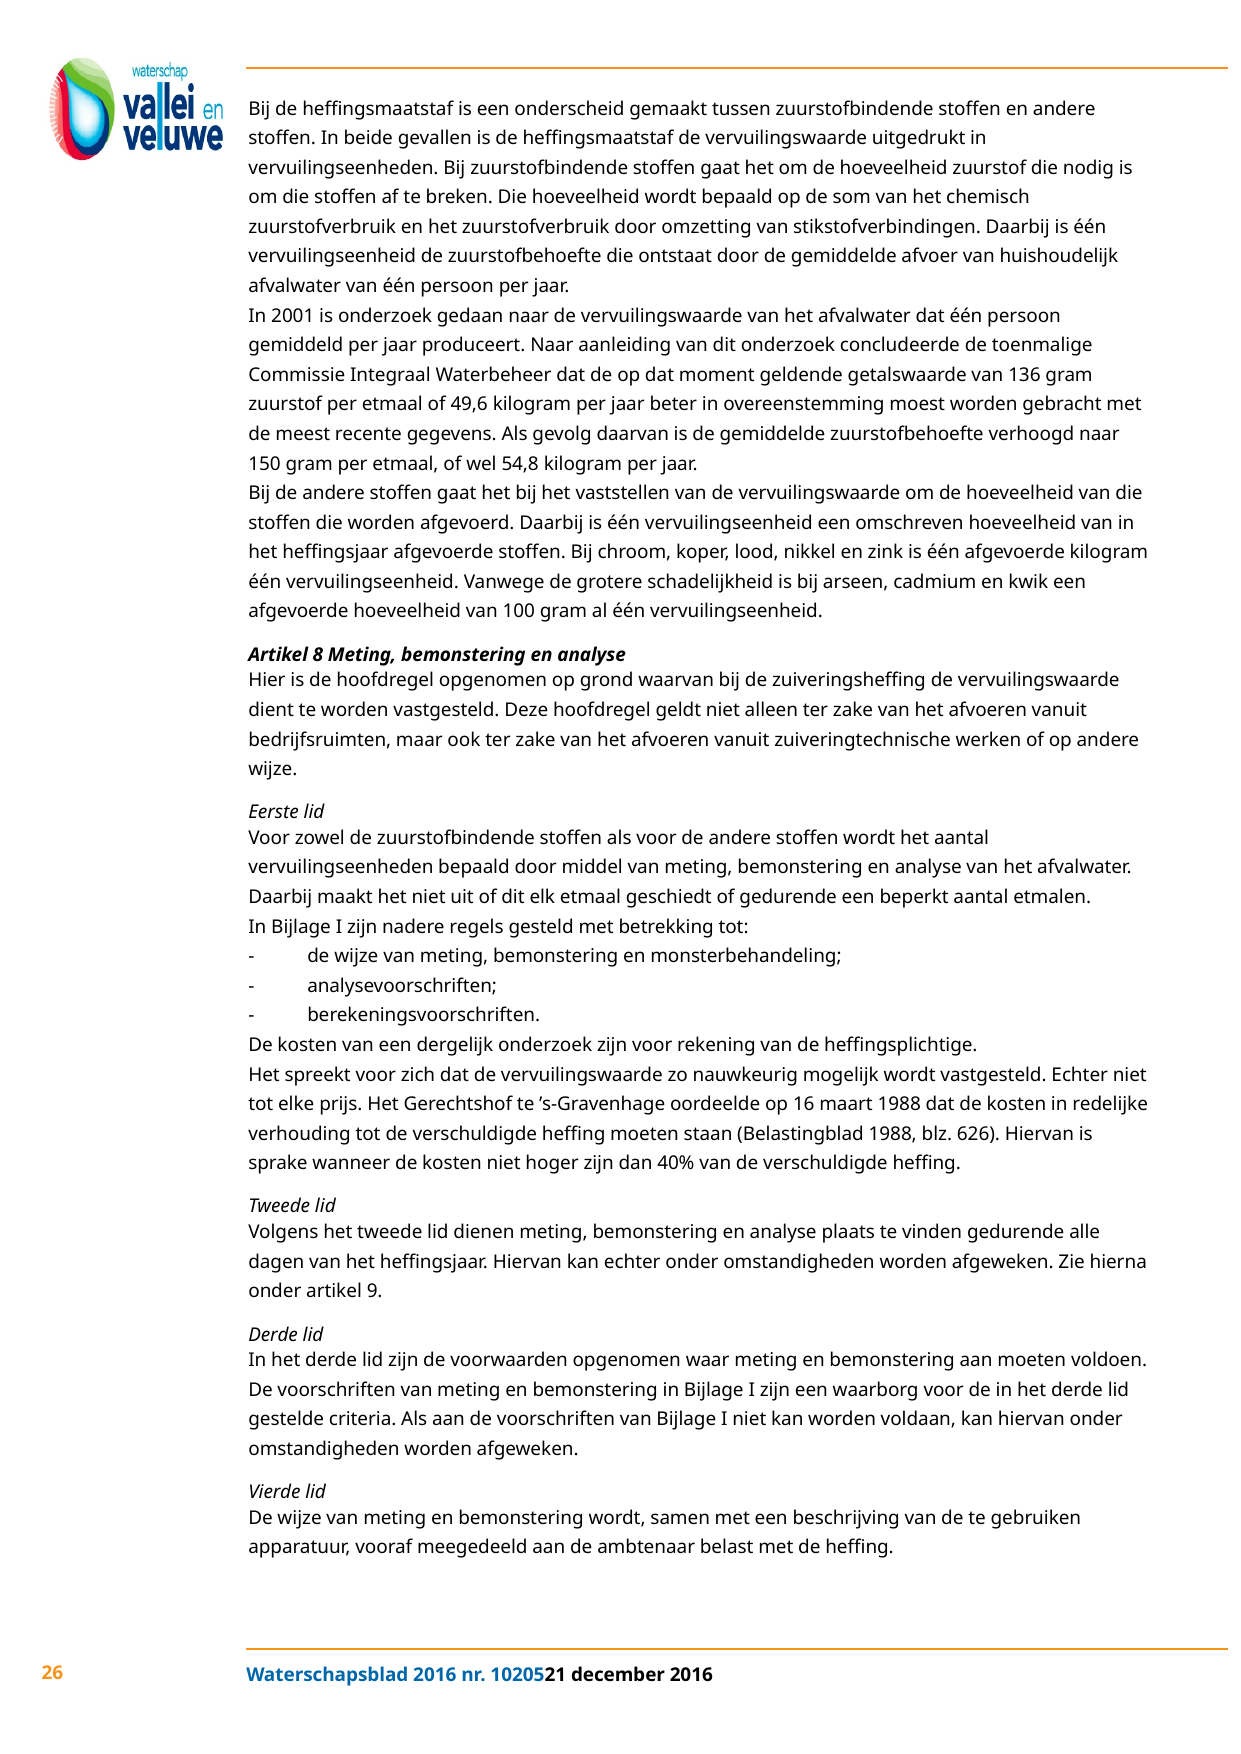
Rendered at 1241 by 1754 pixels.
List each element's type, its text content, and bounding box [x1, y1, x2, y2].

text Volgens het tweede lid dienen meting, bemonstering en analyse plaats te vinden gedurende alle dagen van het heffingsjaar. Hiervan kan echter onder omstandigheden worden afgeweken. Zie hierna onder artikel 9. [248, 1218, 1152, 1303]
text Artikel 8 Meting, bemonstering en analyse [248, 641, 1152, 667]
text In het derde lid zijn de voorwaarden opgenomen waar meting en bemonstering aan moeten voldoen. De voorschriften van meting en bemonstering in Bijlage I zijn een waarborg voor de in het derde lid gestelde criteria. Als aan de voorschriften van Bijlage I niet kan worden voldaan, kan hiervan onder omstandigheden worden afgeweken. [248, 1346, 1152, 1461]
text Hier is de hoofdregel opgenomen op grond waarvan bij de zuiveringsheffing de vervuilingswaarde dient te worden vastgesteld. Deze hoofdregel geldt niet alleen ter zake van het afvoeren vanuit bedrijfsruimten, maar ook ter zake van het afvoeren vanuit zuiveringtechnische werken of op andere wijze. [248, 667, 1152, 781]
text De kosten van een dergelijk onderzoek zijn voor rekening van de heffingsplichtige. [248, 1031, 1152, 1057]
picture [41, 47, 231, 172]
text In 2001 is onderzoek gedaan naar de vervuilingswaarde van het afvalwater dat één persoon gemiddeld per jaar produceert. Naar aanleiding van dit onderzoek concludeerde de toenmalige Commissie Integraal Waterbeheer dat de op dat moment geldende getalswaarde van 136 gram zuurstof per etmaal of 49,6 kilogram per jaar beter in overeenstemming moest worden gebracht met de meest recente gegevens. Als gevolg daarvan is de gemiddelde zuurstofbehoefte verhoogd naar 150 gram per etmaal, of wel 54,8 kilogram per jaar. [248, 302, 1152, 476]
text Vierde lid [248, 1478, 1152, 1504]
text Bij de andere stoffen gaat het bij het vaststellen van de vervuilingswaarde om de hoeveelheid van die stoffen die worden afgevoerd. Daarbij is één vervuilingseenheid een omschreven hoeveelheid van in het heffingsjaar afgevoerde stoffen. Bij chroom, koper, lood, nikkel en zink is één afgevoerde kilogram één vervuilingseenheid. Vanwege de grotere schadelijkheid is bij arseen, cadmium en kwik een afgevoerde hoeveelheid van 100 gram al één vervuilingseenheid. [248, 479, 1152, 623]
text Voor zowel de zuurstofbindende stoffen als voor de andere stoffen wordt het aantal vervuilingseenheden bepaald door middel van meting, bemonstering en analyse van het afvalwater. Daarbij maakt het niet uit of dit elk etmaal geschiedt of gedurende een beperkt aantal etmalen. [248, 824, 1152, 909]
text Eerste lid [248, 798, 1152, 824]
list de wijze van meting, bemonstering en monsterbehandeling; [248, 942, 1152, 968]
text Tweede lid [248, 1193, 1152, 1218]
list analysevoorschriften; [248, 972, 1152, 998]
text Het spreekt voor zich dat de vervuilingswaarde zo nauwkeurig mogelijk wordt vastgesteld. Echter niet tot elke prijs. Het Gerechtshof te ’s-Gravenhage oordeelde op 16 maart 1988 dat de kosten in redelijke verhouding tot de verschuldigde heffing moeten staan (Belastingblad 1988, blz. 626). Hiervan is sprake wanneer de kosten niet hoger zijn dan 40% van de verschuldigde heffing. [248, 1061, 1152, 1175]
text Derde lid [248, 1321, 1152, 1346]
list berekeningsvoorschriften. [248, 1002, 1152, 1027]
text In Bijlage I zijn nadere regels gesteld met betrekking tot: [248, 913, 1152, 939]
text Bij de heffingsmaatstaf is een onderscheid gemaakt tussen zuurstofbindende stoffen en andere stoffen. In beide gevallen is de heffingsmaatstaf de vervuilingswaarde uitgedrukt in vervuilingseenheden. Bij zuurstofbindende stoffen gaat het om de hoeveelheid zuurstof die nodig is om die stoffen af te breken. Die hoeveelheid wordt bepaald op de som van het chemisch zuurstofverbruik en het zuurstofverbruik door omzetting van stikstofverbindingen. Daarbij is één vervuilingseenheid de zuurstofbehoefte die ontstaat door de gemiddelde afvoer van huishoudelijk afvalwater van één persoon per jaar. [248, 95, 1152, 298]
text De wijze van meting en bemonstering wordt, samen met een beschrijving van de te gebruiken apparatuur, vooraf meegedeeld aan de ambtenaar belast met de heffing. [248, 1504, 1152, 1559]
